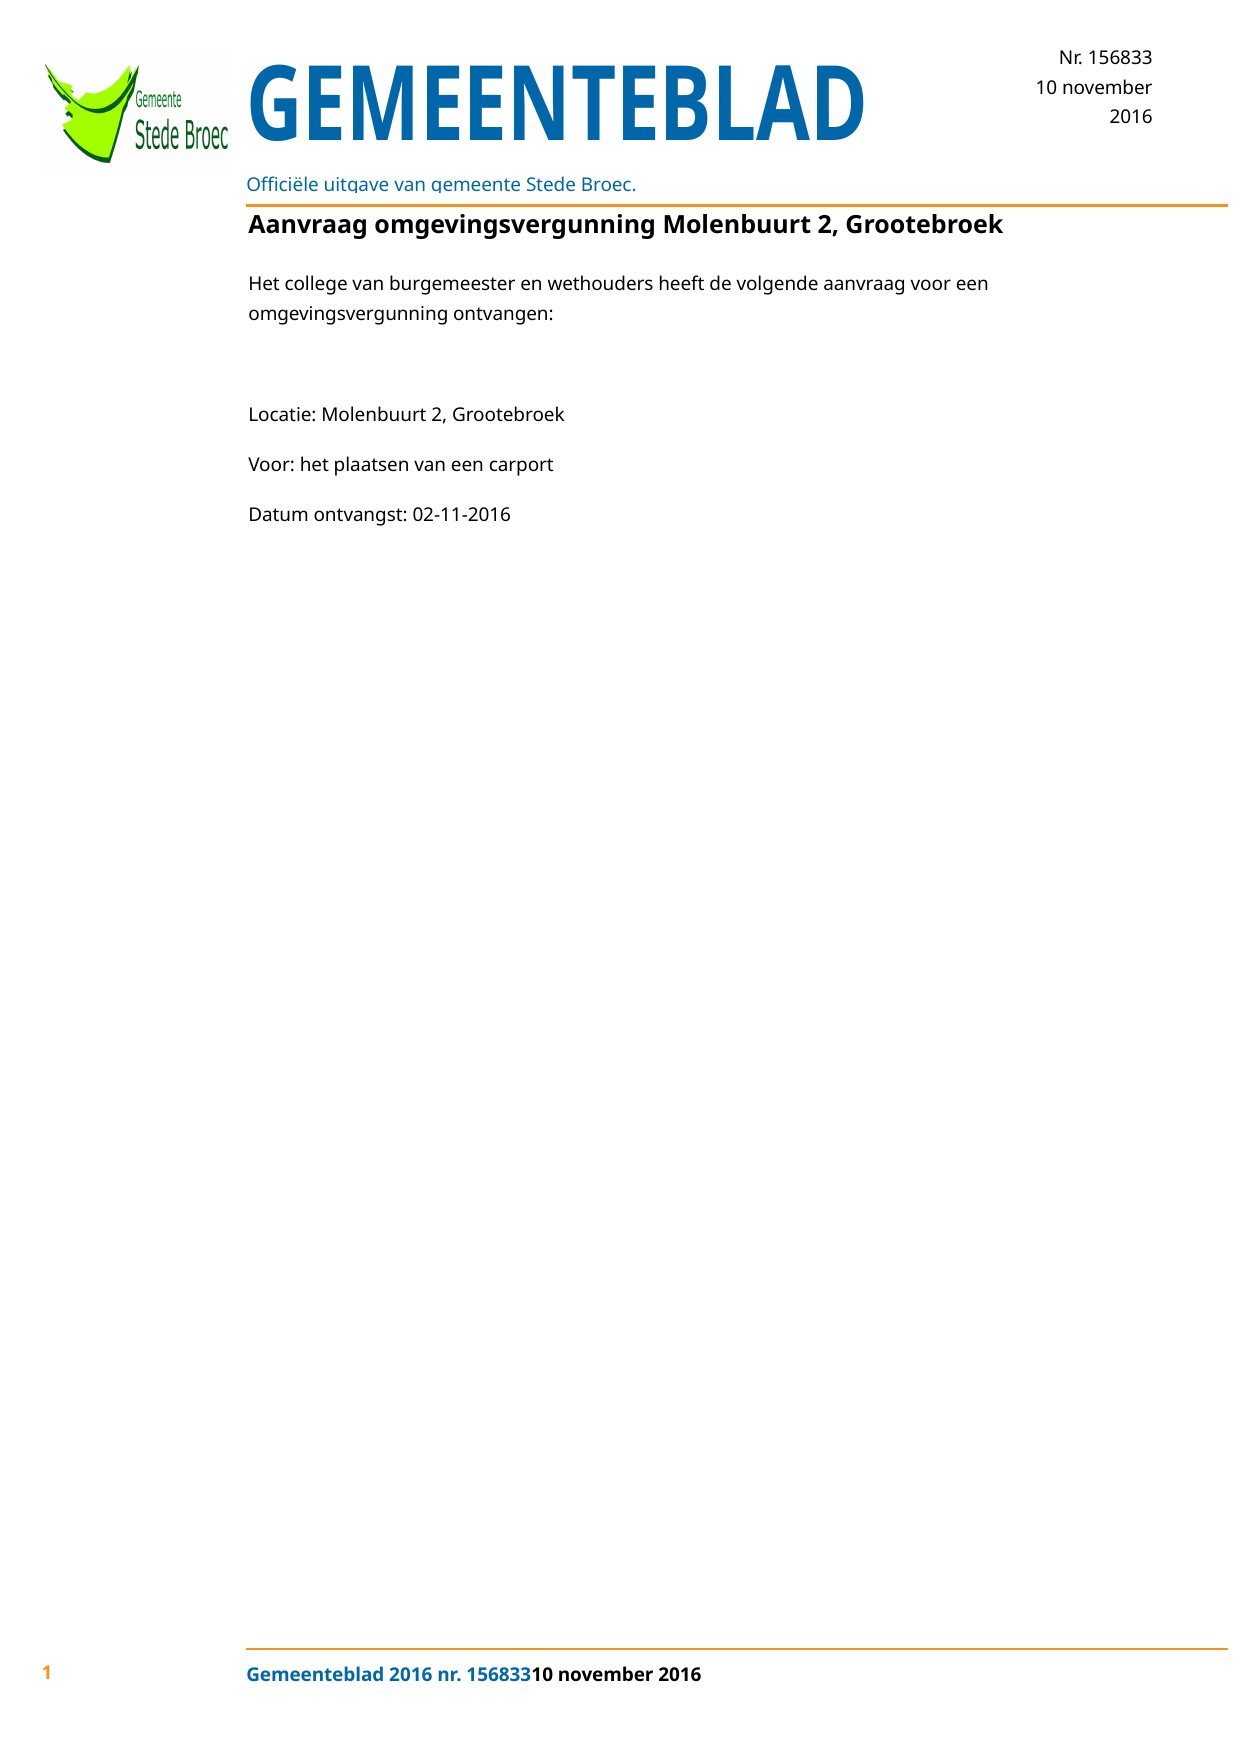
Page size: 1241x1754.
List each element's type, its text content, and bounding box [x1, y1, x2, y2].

text Locatie: Molenbuurt 2, Grootebroek [248, 401, 1152, 426]
text Aanvraag omgevingsvergunning Molenbuurt 2, Grootebroek [248, 207, 1152, 241]
text Het college van burgemeester en wethouders heeft de volgende aanvraag voor een omgevingsvergunning ontvangen: [248, 270, 1152, 326]
text Datum ontvangst: 02-11-2016 [248, 502, 1152, 527]
text Voor: het plaatsen van een carport [248, 451, 1152, 477]
picture [41, 47, 231, 172]
